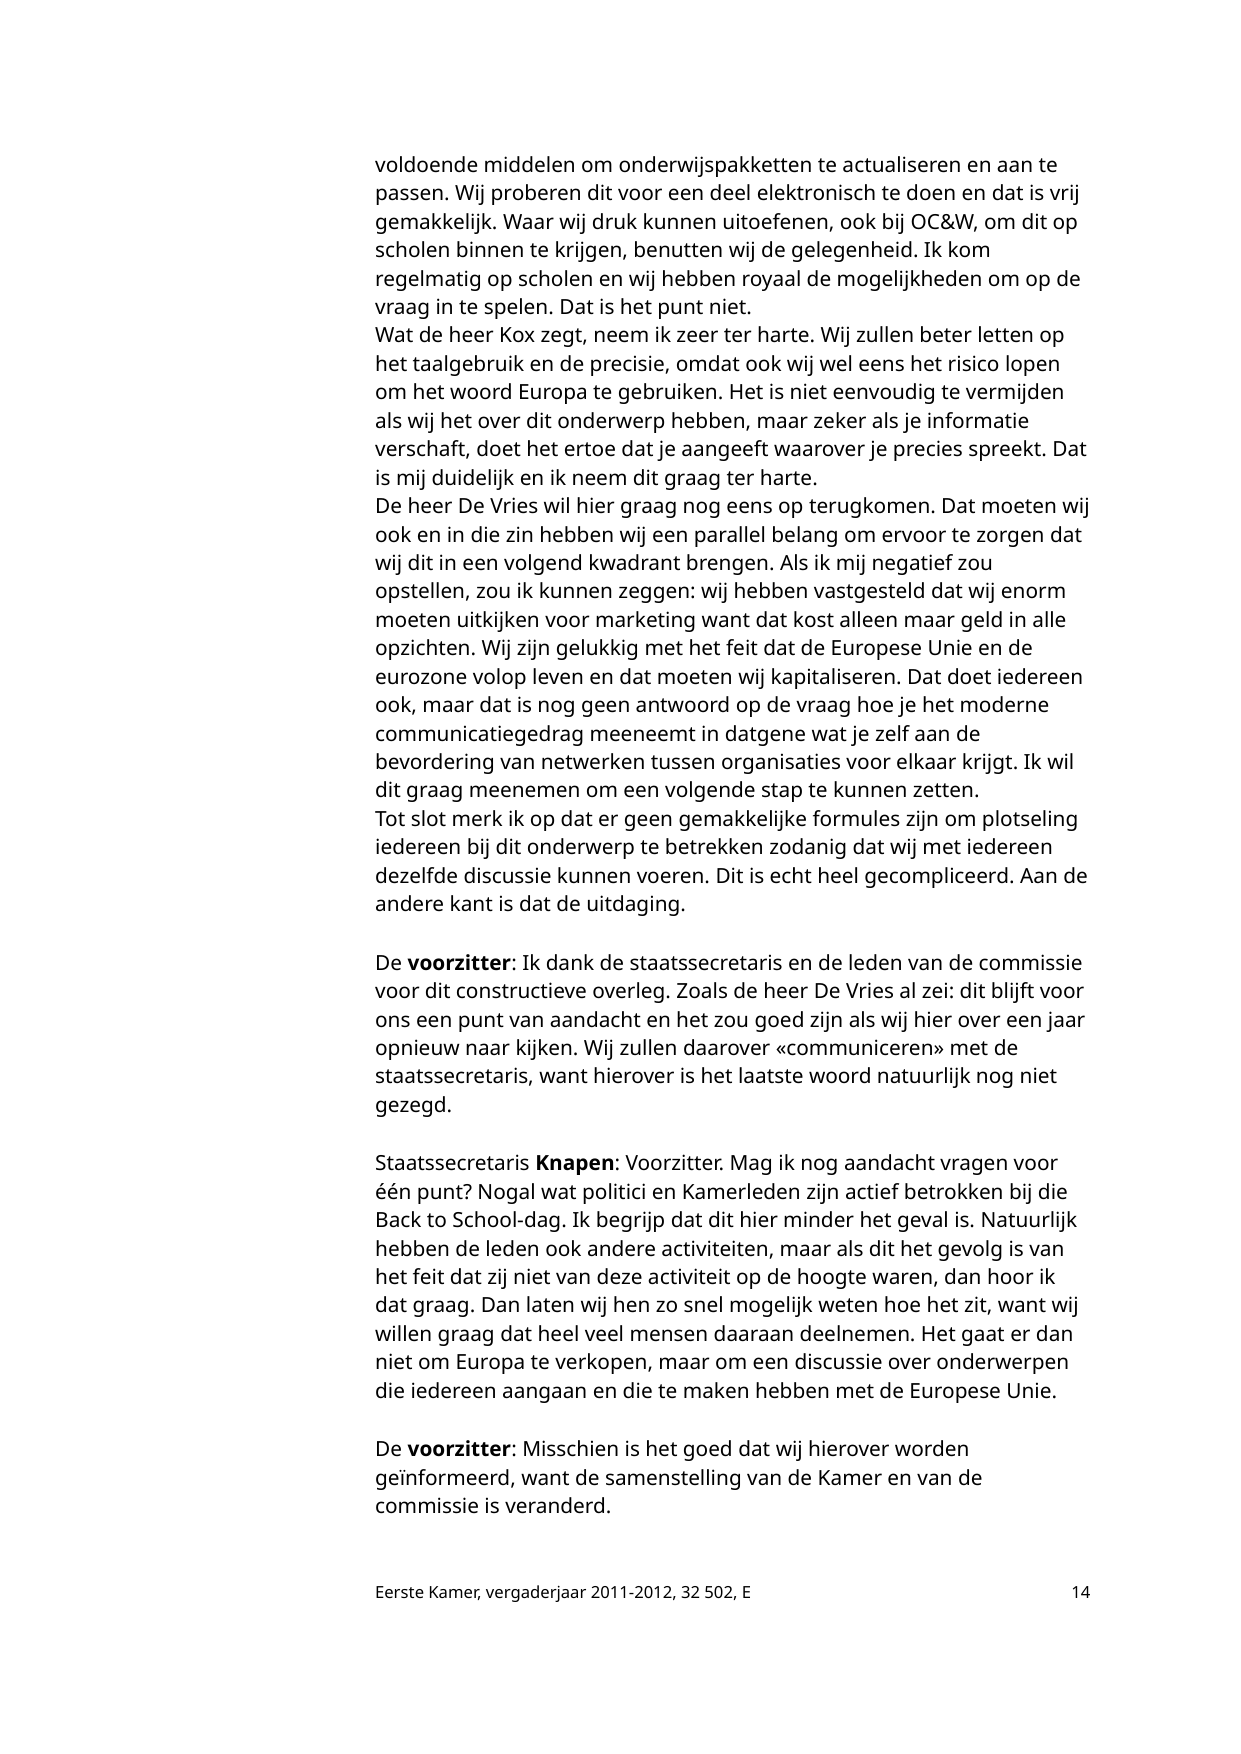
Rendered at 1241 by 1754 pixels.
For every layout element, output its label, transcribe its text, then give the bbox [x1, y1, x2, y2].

text De voorzitter: Ik dank de staatssecretaris en de leden van de commissie voor dit constructieve overleg. Zoals de heer De Vries al zei: dit blijft voor ons een punt van aandacht en het zou goed zijn als wij hier over een jaar opnieuw naar kijken. Wij zullen daarover «communiceren» met de staatssecretaris, want hierover is het laatste woord natuurlijk nog niet gezegd. [375, 948, 1090, 1118]
text De voorzitter: Misschien is het goed dat wij hierover worden geïnformeerd, want de samenstelling van de Kamer en van de commissie is veranderd. [375, 1434, 1090, 1520]
text De heer De Vries wil hier graag nog eens op terugkomen. Dat moeten wij ook en in die zin hebben wij een parallel belang om ervoor te zorgen dat wij dit in een volgend kwadrant brengen. Als ik mij negatief zou opstellen, zou ik kunnen zeggen: wij hebben vastgesteld dat wij enorm moeten uitkijken voor marketing want dat kost alleen maar geld in alle opzichten. Wij zijn gelukkig met het feit dat de Europese Unie en de eurozone volop leven en dat moeten wij kapitaliseren. Dat doet iedereen ook, maar dat is nog geen antwoord op de vraag hoe je het moderne communicatiegedrag meeneemt in datgene wat je zelf aan de bevordering van netwerken tussen organisaties voor elkaar krijgt. Ik wil dit graag meenemen om een volgende stap te kunnen zetten. [375, 491, 1090, 804]
text Wat de heer Kox zegt, neem ik zeer ter harte. Wij zullen beter letten op het taalgebruik en de precisie, omdat ook wij wel eens het risico lopen om het woord Europa te gebruiken. Het is niet eenvoudig te vermijden als wij het over dit onderwerp hebben, maar zeker als je informatie verschaft, doet het ertoe dat je aangeeft waarover je precies spreekt. Dat is mij duidelijk en ik neem dit graag ter harte. [375, 321, 1090, 491]
text Tot slot merk ik op dat er geen gemakkelijke formules zijn om plotseling iedereen bij dit onderwerp te betrekken zodanig dat wij met iedereen dezelfde discussie kunnen voeren. Dit is echt heel gecompliceerd. Aan de andere kant is dat de uitdaging. [375, 804, 1090, 918]
text voldoende middelen om onderwijspakketten te actualiseren en aan te passen. Wij proberen dit voor een deel elektronisch te doen en dat is vrij gemakkelijk. Waar wij druk kunnen uitoefenen, ook bij OC&W, om dit op scholen binnen te krijgen, benutten wij de gelegenheid. Ik kom regelmatig op scholen en wij hebben royaal de mogelijkheden om op de vraag in te spelen. Dat is het punt niet. [375, 150, 1090, 321]
text Staatssecretaris Knapen: Voorzitter. Mag ik nog aandacht vragen voor één punt? Nogal wat politici en Kamerleden zijn actief betrokken bij die Back to School-dag. Ik begrijp dat dit hier minder het geval is. Natuurlijk hebben de leden ook andere activiteiten, maar als dit het gevolg is van het feit dat zij niet van deze activiteit op de hoogte waren, dan hoor ik dat graag. Dan laten wij hen zo snel mogelijk weten hoe het zit, want wij willen graag dat heel veel mensen daaraan deelnemen. Het gaat er dan niet om Europa te verkopen, maar om een discussie over onderwerpen die iedereen aangaan en die te maken hebben met de Europese Unie. [375, 1148, 1090, 1404]
